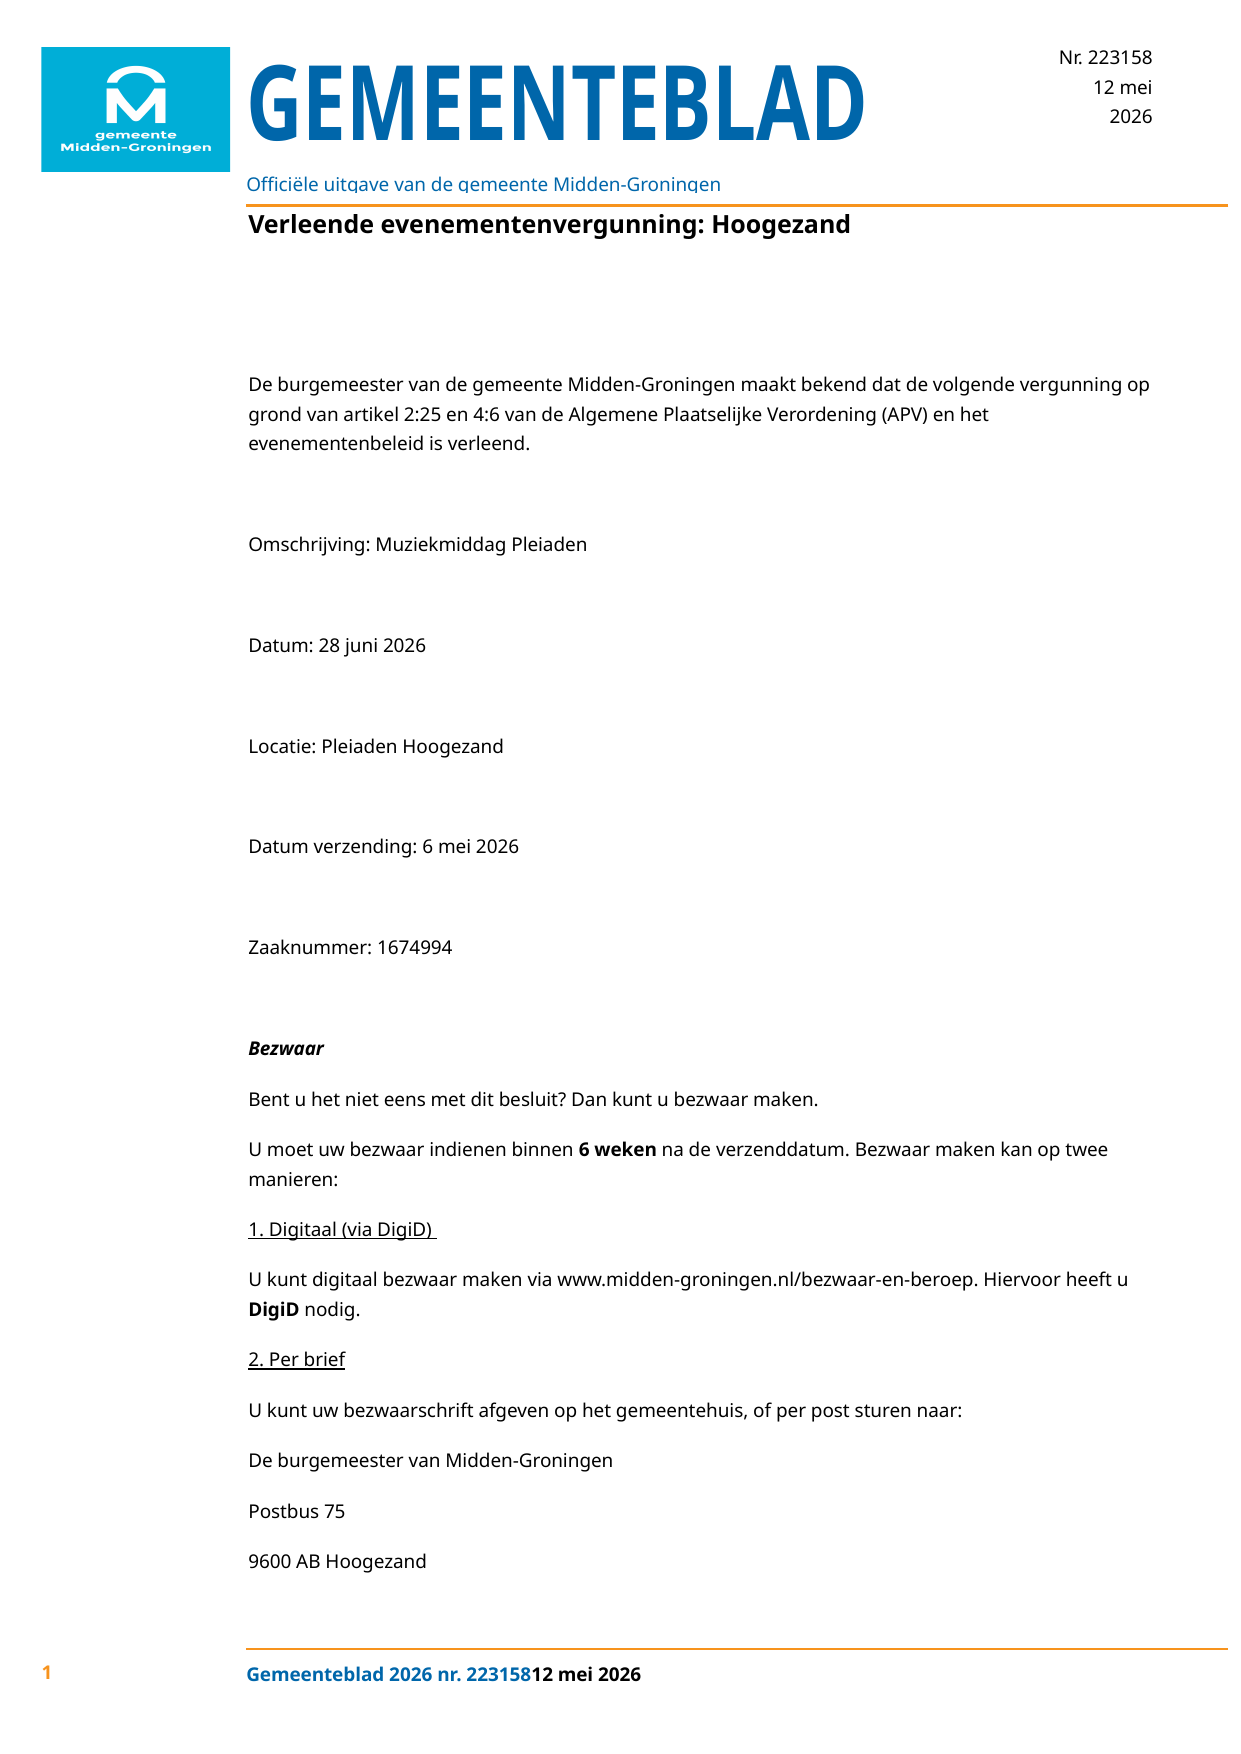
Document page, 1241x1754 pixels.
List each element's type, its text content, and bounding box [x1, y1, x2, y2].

text Verleende evenementenvergunning: Hoogezand [248, 207, 1152, 241]
picture [107, 89, 165, 122]
text Postbus 75 [248, 1498, 1152, 1523]
text 2. Per brief [248, 1347, 1152, 1372]
text De burgemeester van de gemeente Midden-Groningen maakt bekend dat de volgende vergunning op grond van artikel 2:25 en 4:6 van de Algemene Plaatselijke Verordening (APV) en het evenementenbeleid is verleend. [248, 371, 1152, 456]
text Bezwaar [248, 1035, 1152, 1061]
picture [184, 146, 190, 153]
text Bent u het niet eens met dit besluit? Dan kunt u bezwaar maken. [248, 1086, 1152, 1111]
text U kunt uw bezwaarschrift afgeven op het gemeentehuis, of per post sturen naar: [248, 1397, 1152, 1423]
text Datum: 28 juni 2026 [248, 632, 1152, 658]
text Datum verzending: 6 mei 2026 [248, 834, 1152, 859]
text Zaaknummer: 1674994 [248, 934, 1152, 960]
text Locatie: Pleiaden Hoogezand [248, 733, 1152, 758]
text Omschrijving: Muziekmiddag Pleiaden [248, 531, 1152, 557]
text U moet uw bezwaar indienen binnen 6 weken na de verzenddatum. Bezwaar maken kan op twee manieren: [248, 1136, 1152, 1191]
picture [108, 66, 164, 82]
text 1. Digitaal (via DigiD) [248, 1216, 1152, 1242]
text De burgemeester van Midden-Groningen [248, 1447, 1152, 1473]
text 9600 AB Hoogezand [248, 1548, 1152, 1574]
text U kunt digitaal bezwaar maken via www.midden-groningen.nl/bezwaar-en-beroep. Hiervoor heeft u DigiD nodig. [248, 1267, 1152, 1322]
